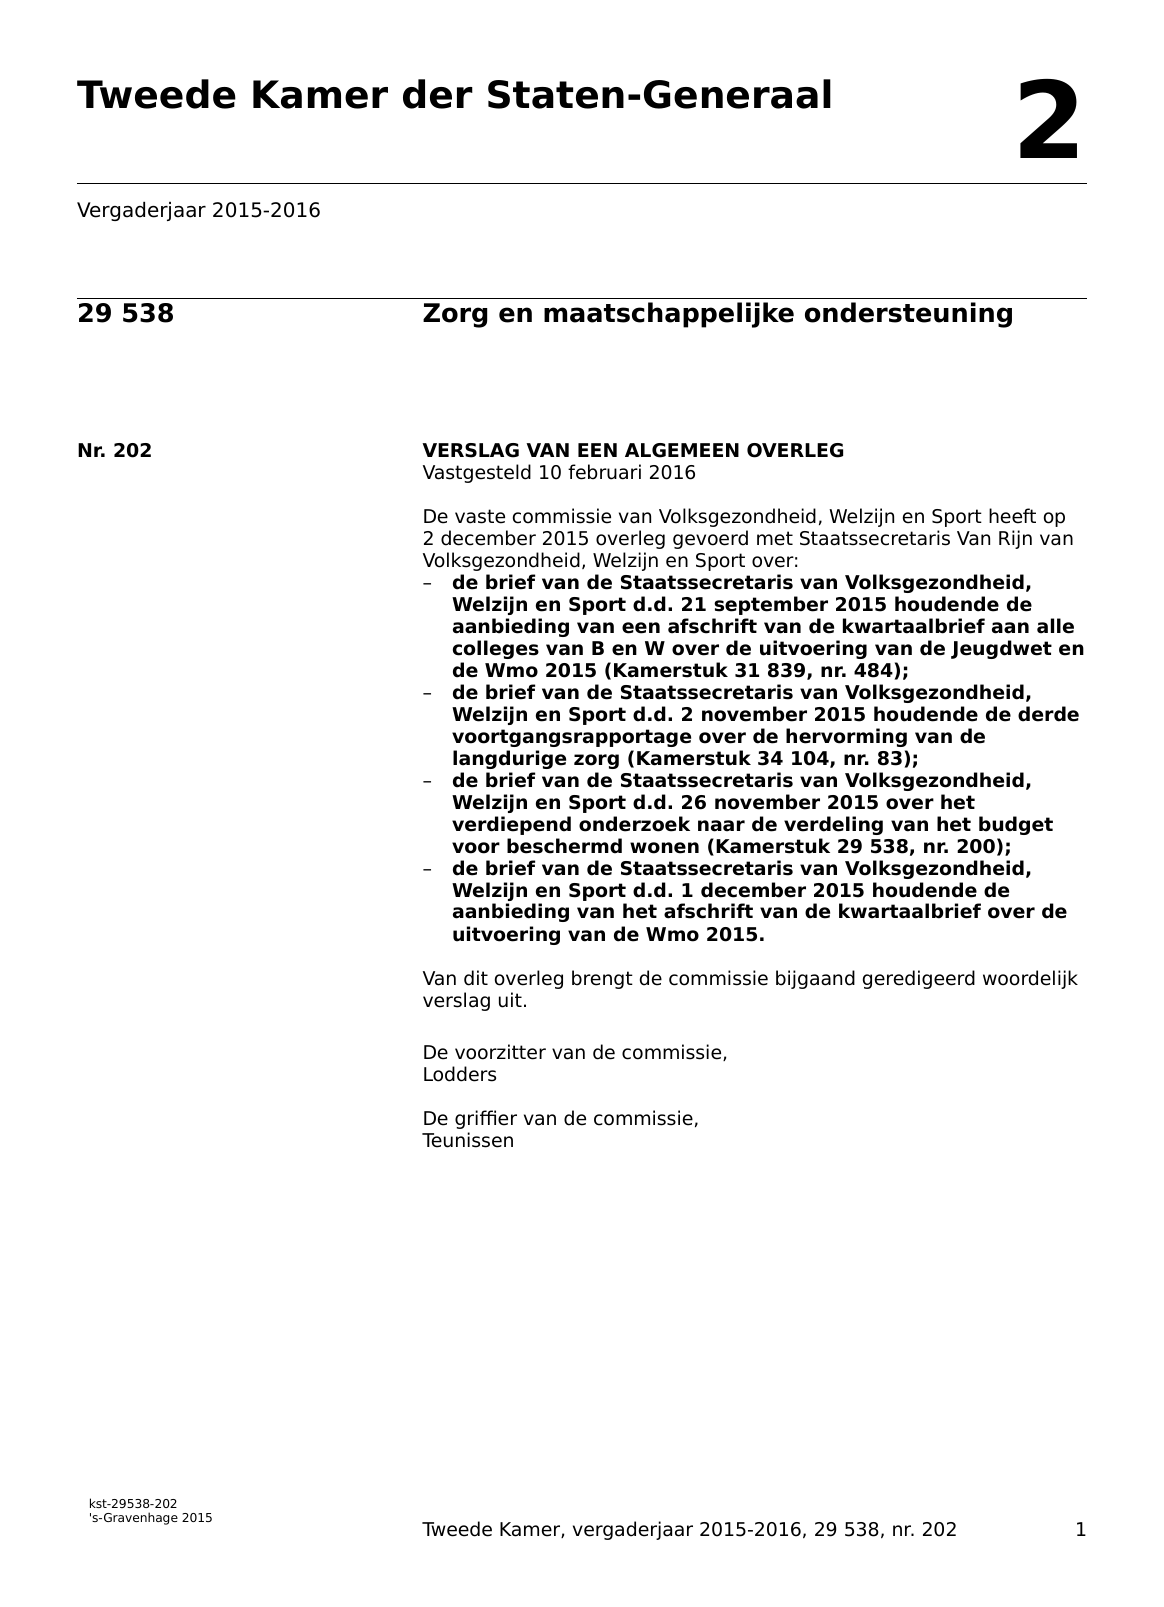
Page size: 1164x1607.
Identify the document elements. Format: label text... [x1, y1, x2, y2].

text 's-Gravenhage 2015 [88, 1511, 323, 1525]
text De griffier van de commissie, Teunissen [422, 1108, 1087, 1152]
subtitle Nr. 202 VERSLAG VAN EEN ALGEMEEN OVERLEG [77, 440, 1087, 462]
table_cell Vergaderjaar 2015-2016 [77, 184, 1087, 298]
text Van dit overleg brengt de commissie bijgaand geredigeerd woordelijk verslag uit. [422, 968, 1087, 1012]
text – de brief van de Staatssecretaris van Volksgezondheid, Welzijn en Sport d.d. 26 november 2015 over het verdiepend onderzoek naar de verdeling van het budget voor beschermd wonen (Kamerstuk 29 538, nr. 200); [422, 769, 1087, 857]
text kst-29538-202 [88, 1497, 323, 1511]
table_header Tweede Kamer der Staten-Generaal [77, 59, 886, 183]
subtitle 29 538 Zorg en maatschappelijke ondersteuning [77, 299, 1087, 329]
text De vaste commissie van Volksgezondheid, Welzijn en Sport heeft op 2 december 2015 overleg gevoerd met Staatssecretaris Van Rijn van Volksgezondheid, Welzijn en Sport over: [422, 506, 1087, 572]
text – de brief van de Staatssecretaris van Volksgezondheid, Welzijn en Sport d.d. 1 december 2015 houdende de aanbieding van het afschrift van de kwartaalbrief over de uitvoering van de Wmo 2015. [422, 857, 1087, 945]
text – de brief van de Staatssecretaris van Volksgezondheid, Welzijn en Sport d.d. 21 september 2015 houdende de aanbieding van een afschrift van de kwartaalbrief aan alle colleges van B en W over de uitvoering van de Jeugdwet en de Wmo 2015 (Kamerstuk 31 839, nr. 484); [422, 572, 1087, 682]
text – de brief van de Staatssecretaris van Volksgezondheid, Welzijn en Sport d.d. 2 november 2015 houdende de derde voortgangsrapportage over de hervorming van de langdurige zorg (Kamerstuk 34 104, nr. 83); [422, 682, 1087, 769]
text De voorzitter van de commissie, Lodders [422, 1042, 1087, 1086]
text Vastgesteld 10 februari 2016 [422, 462, 1087, 484]
table_header 2 [886, 59, 1087, 183]
